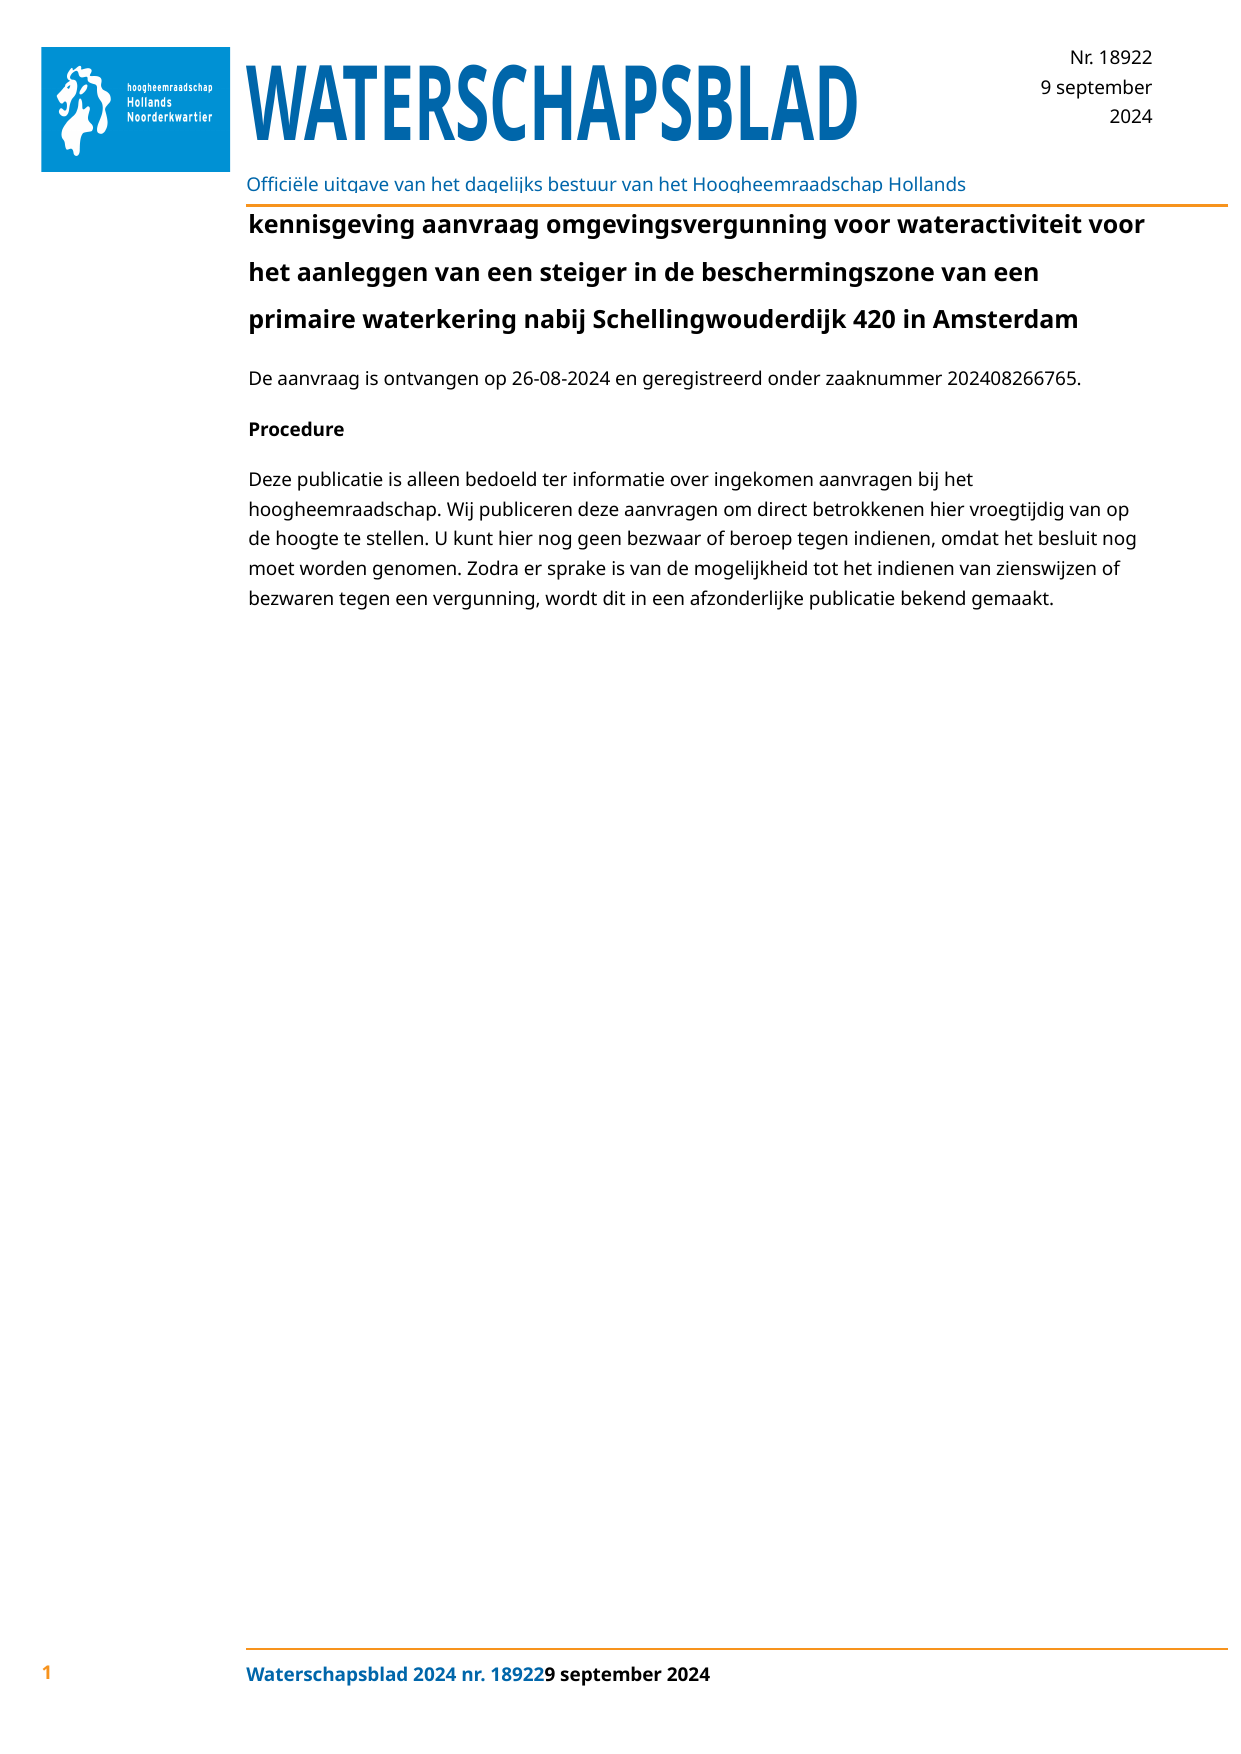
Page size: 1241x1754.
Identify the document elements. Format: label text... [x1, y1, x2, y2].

picture [68, 69, 73, 79]
text Deze publicatie is alleen bedoeld ter informatie over ingekomen aanvragen bij het hoogheemraadschap. Wij publiceren deze aanvragen om direct betrokkenen hier vroegtijdig van op de hoogte te stellen. U kunt hier nog geen bezwaar of beroep tegen indienen, omdat het besluit nog moet worden genomen. Zodra er sprake is van de mogelijkheid tot het indienen van zienswijzen of bezwaren tegen een vergunning, wordt dit in een afzonderlijke publicatie bekend gemaakt. [248, 466, 1152, 610]
picture [128, 98, 133, 106]
text De aanvraag is ontvangen op 26-08-2024 en geregistreerd onder zaaknummer 202408266765. [248, 366, 1152, 391]
picture [76, 67, 110, 133]
picture [80, 86, 87, 93]
picture [58, 80, 77, 116]
text kennisgeving aanvraag omgevingsvergunning voor wateractiviteit voor het aanleggen van een steiger in de beschermingszone van een primaire waterkering nabij Schellingwouderdijk 420 in Amsterdam [248, 207, 1152, 336]
text Procedure [248, 416, 1152, 442]
picture [128, 113, 133, 121]
picture [62, 100, 92, 155]
